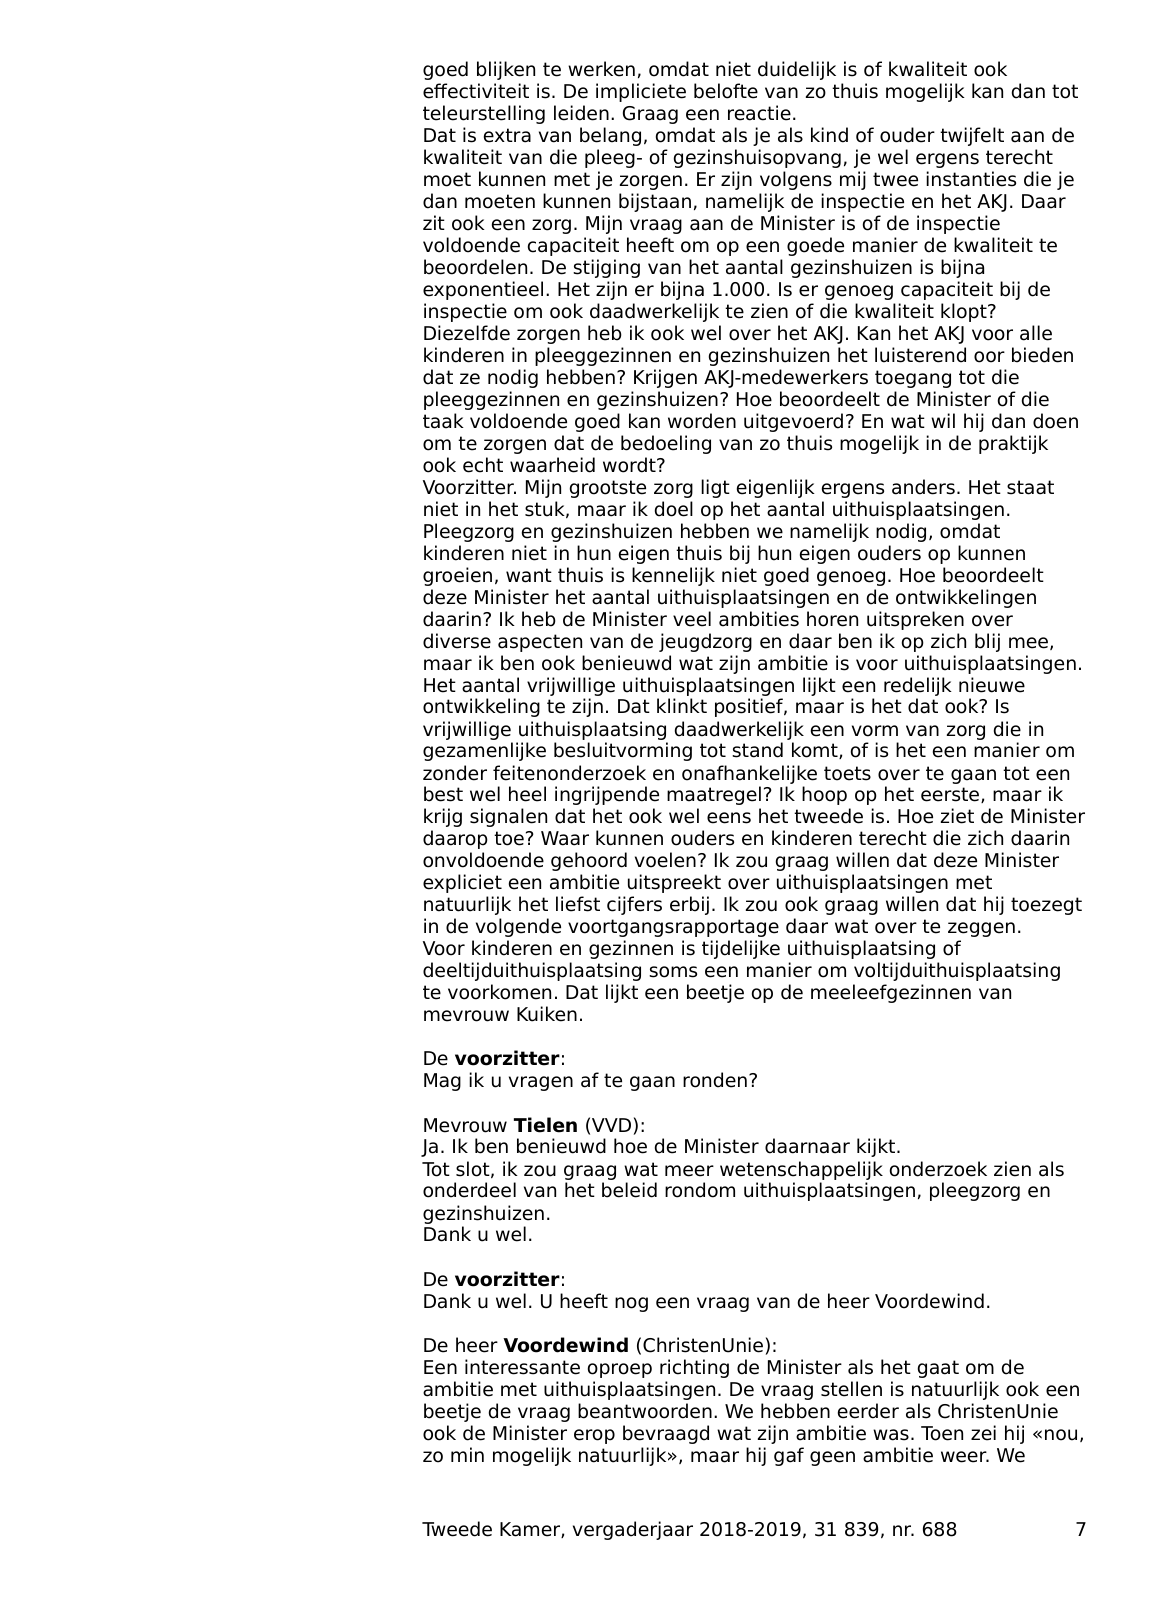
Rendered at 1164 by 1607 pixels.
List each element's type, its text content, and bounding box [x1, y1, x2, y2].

text goed blijken te werken, omdat niet duidelijk is of kwaliteit ook effectiviteit is. De impliciete belofte van zo thuis mogelijk kan dan tot teleurstelling leiden. Graag een reactie. [422, 59, 1087, 125]
text Het aantal vrijwillige uithuisplaatsingen lijkt een redelijk nieuwe ontwikkeling te zijn. Dat klinkt positief, maar is het dat ook? Is vrijwillige uithuisplaatsing daadwerkelijk een vorm van zorg die in gezamenlijke besluitvorming tot stand komt, of is het een manier om zonder feitenonderzoek en onafhankelijke toets over te gaan tot een best wel heel ingrijpende maatregel? Ik hoop op het eerste, maar ik krijg signalen dat het ook wel eens het tweede is. Hoe ziet de Minister daarop toe? Waar kunnen ouders en kinderen terecht die zich daarin onvoldoende gehoord voelen? Ik zou graag willen dat deze Minister expliciet een ambitie uitspreekt over uithuisplaatsingen met natuurlijk het liefst cijfers erbij. Ik zou ook graag willen dat hij toezegt in de volgende voortgangsrapportage daar wat over te zeggen. [422, 674, 1087, 938]
text Een interessante oproep richting de Minister als het gaat om de ambitie met uithuisplaatsingen. De vraag stellen is natuurlijk ook een beetje de vraag beantwoorden. We hebben eerder als ChristenUnie ook de Minister erop bevraagd wat zijn ambitie was. Toen zei hij «nou, zo min mogelijk natuurlijk», maar hij gaf geen ambitie weer. We [422, 1357, 1087, 1467]
text Dank u wel. U heeft nog een vraag van de heer Voordewind. [422, 1291, 1087, 1312]
text Voor kinderen en gezinnen is tijdelijke uithuisplaatsing of deeltijduithuisplaatsing soms een manier om voltijduithuisplaatsing te voorkomen. Dat lijkt een beetje op de meeleefgezinnen van mevrouw Kuiken. [422, 938, 1087, 1026]
text Dat is extra van belang, omdat als je als kind of ouder twijfelt aan de kwaliteit van die pleeg- of gezinshuisopvang, je wel ergens terecht moet kunnen met je zorgen. Er zijn volgens mij twee instanties die je dan moeten kunnen bijstaan, namelijk de inspectie en het AKJ. Daar zit ook een zorg. Mijn vraag aan de Minister is of de inspectie voldoende capaciteit heeft om op een goede manier de kwaliteit te beoordelen. De stijging van het aantal gezinshuizen is bijna exponentieel. Het zijn er bijna 1.000. Is er genoeg capaciteit bij de inspectie om ook daadwerkelijk te zien of die kwaliteit klopt? Diezelfde zorgen heb ik ook wel over het AKJ. Kan het AKJ voor alle kinderen in pleeggezinnen en gezinshuizen het luisterend oor bieden dat ze nodig hebben? Krijgen AKJ-medewerkers toegang tot die pleeggezinnen en gezinshuizen? Hoe beoordeelt de Minister of die taak voldoende goed kan worden uitgevoerd? En wat wil hij dan doen om te zorgen dat de bedoeling van zo thuis mogelijk in de praktijk ook echt waarheid wordt? [422, 125, 1087, 477]
text De voorzitter: [422, 1268, 1087, 1291]
text Voorzitter. Mijn grootste zorg ligt eigenlijk ergens anders. Het staat niet in het stuk, maar ik doel op het aantal uithuisplaatsingen. Pleegzorg en gezinshuizen hebben we namelijk nodig, omdat kinderen niet in hun eigen thuis bij hun eigen ouders op kunnen groeien, want thuis is kennelijk niet goed genoeg. Hoe beoordeelt deze Minister het aantal uithuisplaatsingen en de ontwikkelingen daarin? Ik heb de Minister veel ambities horen uitspreken over diverse aspecten van de jeugdzorg en daar ben ik op zich blij mee, maar ik ben ook benieuwd wat zijn ambitie is voor uithuisplaatsingen. [422, 477, 1087, 674]
text Mevrouw Tielen (VVD): [422, 1114, 1087, 1136]
text Ja. Ik ben benieuwd hoe de Minister daarnaar kijkt. [422, 1136, 1087, 1158]
text De heer Voordewind (ChristenUnie): [422, 1335, 1087, 1357]
text Dank u wel. [422, 1224, 1087, 1246]
text Mag ik u vragen af te gaan ronden? [422, 1070, 1087, 1092]
text De voorzitter: [422, 1048, 1087, 1070]
text Tot slot, ik zou graag wat meer wetenschappelijk onderzoek zien als onderdeel van het beleid rondom uithuisplaatsingen, pleegzorg en gezinshuizen. [422, 1158, 1087, 1224]
